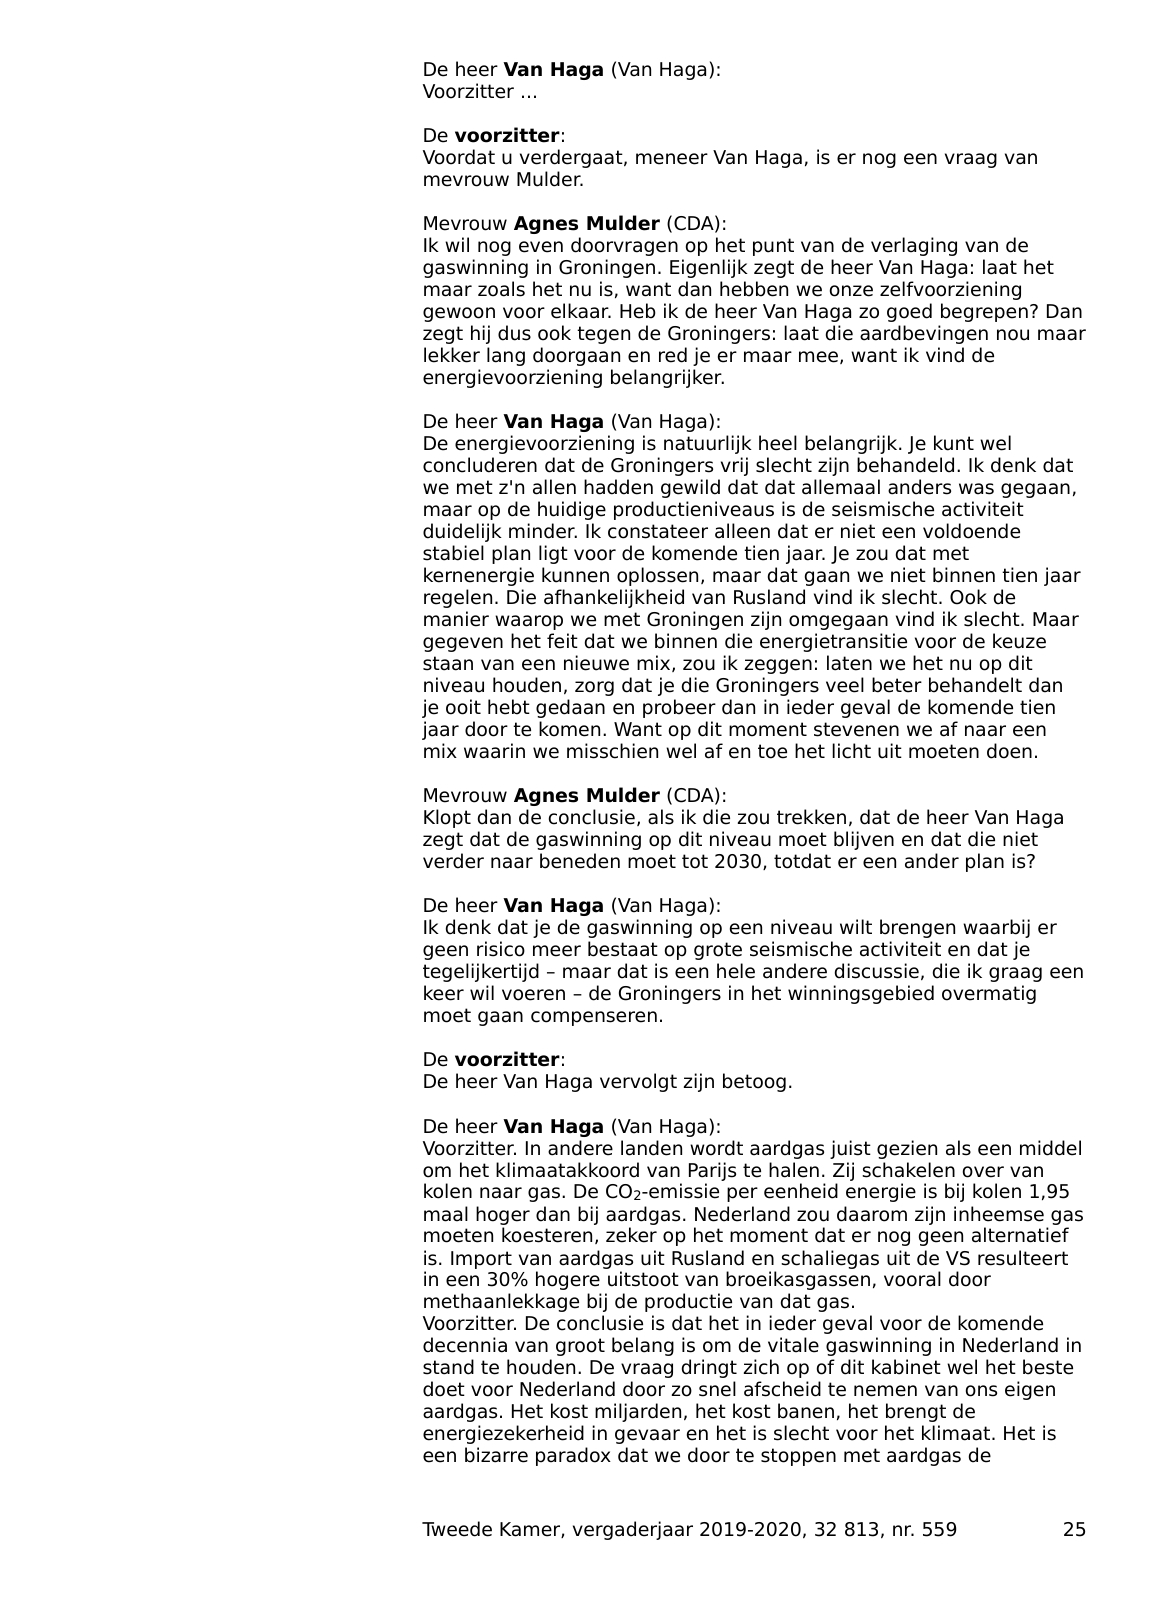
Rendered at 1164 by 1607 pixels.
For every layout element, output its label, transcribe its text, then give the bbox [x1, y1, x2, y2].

text De heer Van Haga vervolgt zijn betoog. [422, 1071, 1087, 1093]
text Voordat u verdergaat, meneer Van Haga, is er nog een vraag van mevrouw Mulder. [422, 147, 1087, 191]
text Voorzitter. De conclusie is dat het in ieder geval voor de komende decennia van groot belang is om de vitale gaswinning in Nederland in stand te houden. De vraag dringt zich op of dit kabinet wel het beste doet voor Nederland door zo snel afscheid te nemen van ons eigen aardgas. Het kost miljarden, het kost banen, het brengt de energiezekerheid in gevaar en het is slecht voor het klimaat. Het is een bizarre paradox dat we door te stoppen met aardgas de [422, 1313, 1087, 1467]
text De heer Van Haga (Van Haga): [422, 895, 1087, 917]
text De heer Van Haga (Van Haga): [422, 411, 1087, 433]
text De heer Van Haga (Van Haga): [422, 59, 1087, 81]
text Ik wil nog even doorvragen op het punt van de verlaging van de gaswinning in Groningen. Eigenlijk zegt de heer Van Haga: laat het maar zoals het nu is, want dan hebben we onze zelfvoorziening gewoon voor elkaar. Heb ik de heer Van Haga zo goed begrepen? Dan zegt hij dus ook tegen de Groningers: laat die aardbevingen nou maar lekker lang doorgaan en red je er maar mee, want ik vind de energievoorziening belangrijker. [422, 235, 1087, 389]
text Voorzitter. In andere landen wordt aardgas juist gezien als een middel om het klimaatakkoord van Parijs te halen. Zij schakelen over van kolen naar gas. De CO2-emissie per eenheid energie is bij kolen 1,95 maal hoger dan bij aardgas. Nederland zou daarom zijn inheemse gas moeten koesteren, zeker op het moment dat er nog geen alternatief is. Import van aardgas uit Rusland en schaliegas uit de VS resulteert in een 30% hogere uitstoot van broeikasgassen, vooral door methaanlekkage bij de productie van dat gas. [422, 1137, 1087, 1313]
text Mevrouw Agnes Mulder (CDA): [422, 785, 1087, 807]
text Mevrouw Agnes Mulder (CDA): [422, 213, 1087, 235]
text Klopt dan de conclusie, als ik die zou trekken, dat de heer Van Haga zegt dat de gaswinning op dit niveau moet blijven en dat die niet verder naar beneden moet tot 2030, totdat er een ander plan is? [422, 807, 1087, 873]
text De voorzitter: [422, 1049, 1087, 1071]
text De heer Van Haga (Van Haga): [422, 1116, 1087, 1137]
text De energievoorziening is natuurlijk heel belangrijk. Je kunt wel concluderen dat de Groningers vrij slecht zijn behandeld. Ik denk dat we met z'n allen hadden gewild dat dat allemaal anders was gegaan, maar op de huidige productieniveaus is de seismische activiteit duidelijk minder. Ik constateer alleen dat er niet een voldoende stabiel plan ligt voor de komende tien jaar. Je zou dat met kernenergie kunnen oplossen, maar dat gaan we niet binnen tien jaar regelen. Die afhankelijkheid van Rusland vind ik slecht. Ook de manier waarop we met Groningen zijn omgegaan vind ik slecht. Maar gegeven het feit dat we binnen die energietransitie voor de keuze staan van een nieuwe mix, zou ik zeggen: laten we het nu op dit niveau houden, zorg dat je die Groningers veel beter behandelt dan je ooit hebt gedaan en probeer dan in ieder geval de komende tien jaar door te komen. Want op dit moment stevenen we af naar een mix waarin we misschien wel af en toe het licht uit moeten doen. [422, 433, 1087, 763]
text Ik denk dat je de gaswinning op een niveau wilt brengen waarbij er geen risico meer bestaat op grote seismische activiteit en dat je tegelijkertijd – maar dat is een hele andere discussie, die ik graag een keer wil voeren – de Groningers in het winningsgebied overmatig moet gaan compenseren. [422, 917, 1087, 1027]
text De voorzitter: [422, 125, 1087, 147]
text Voorzitter ... [422, 81, 1087, 103]
